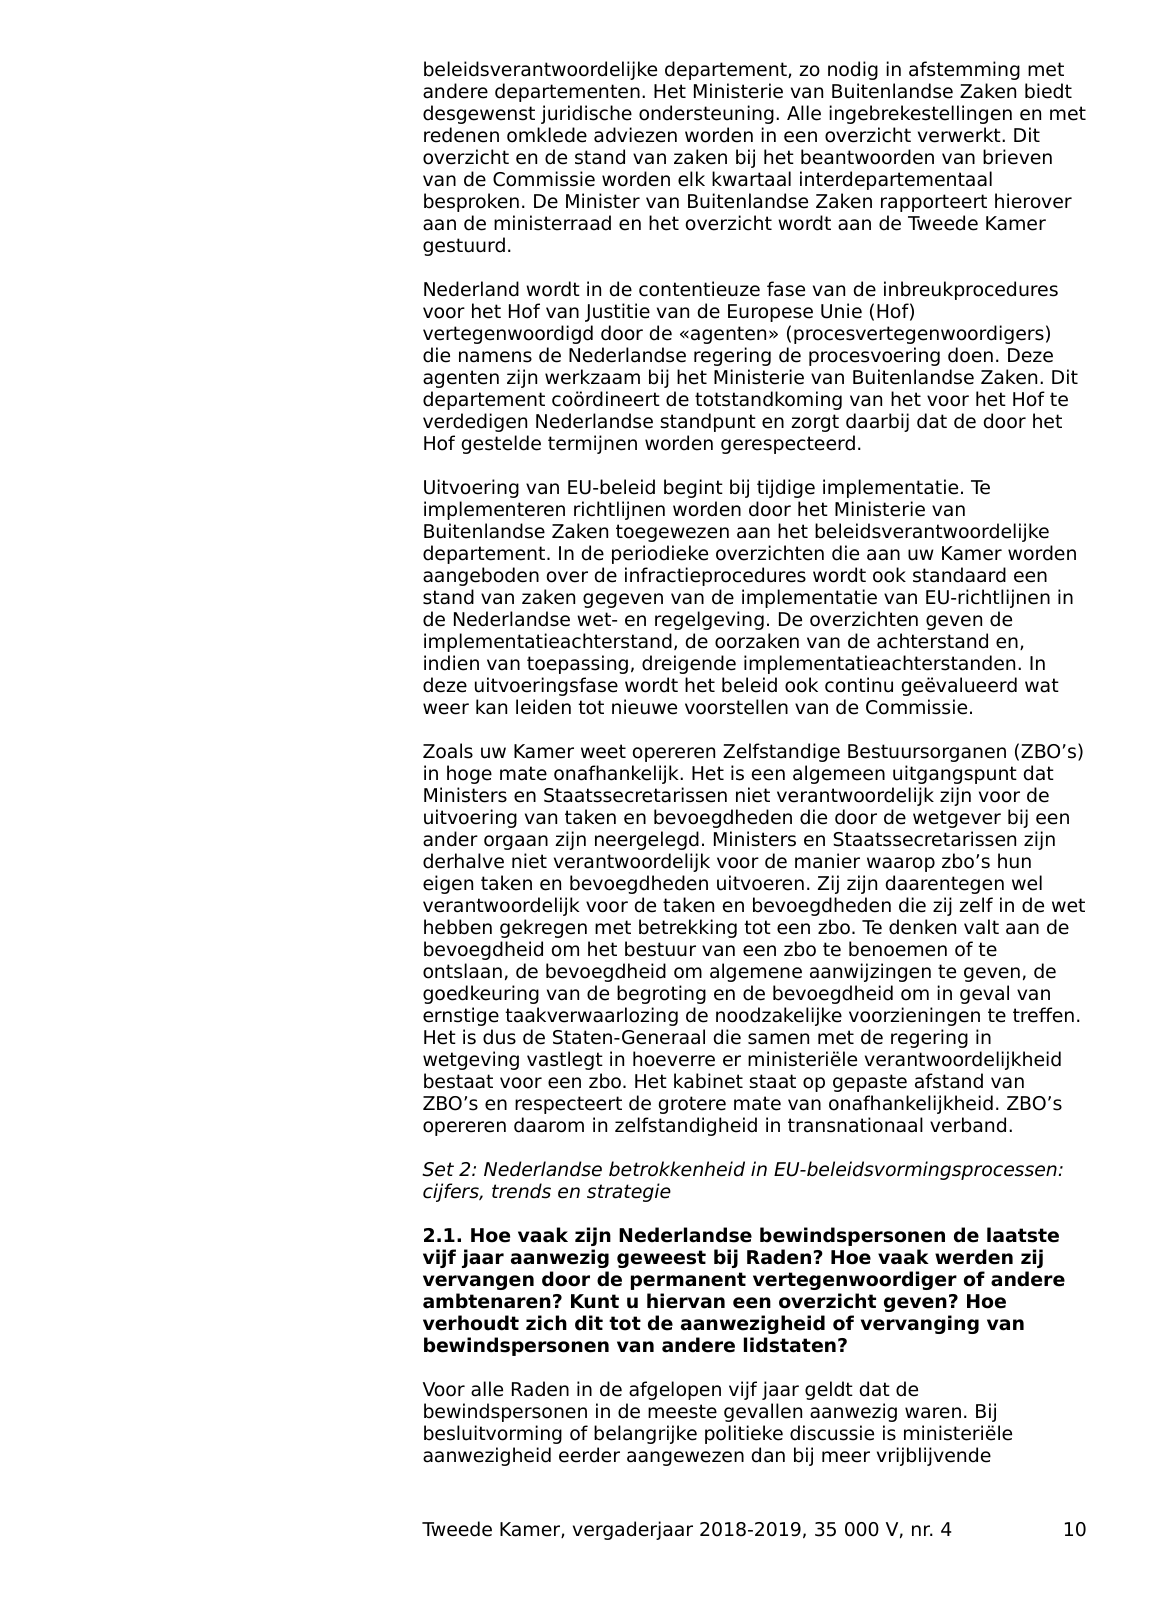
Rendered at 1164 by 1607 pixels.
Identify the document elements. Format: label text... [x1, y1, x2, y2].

subtitle Set 2: Nederlandse betrokkenheid in EU-beleidsvormingsprocessen: cijfers, trends en strategie [422, 1159, 1087, 1203]
text Uitvoering van EU-beleid begint bij tijdige implementatie. Te implementeren richtlijnen worden door het Ministerie van Buitenlandse Zaken toegewezen aan het beleidsverantwoordelijke departement. In de periodieke overzichten die aan uw Kamer worden aangeboden over de infractieprocedures wordt ook standaard een stand van zaken gegeven van de implementatie van EU-richtlijnen in de Nederlandse wet- en regelgeving. De overzichten geven de implementatieachterstand, de oorzaken van de achterstand en, indien van toepassing, dreigende implementatieachterstanden. In deze uitvoeringsfase wordt het beleid ook continu geëvalueerd wat weer kan leiden tot nieuwe voorstellen van de Commissie. [422, 477, 1087, 719]
text Voor alle Raden in de afgelopen vijf jaar geldt dat de bewindspersonen in de meeste gevallen aanwezig waren. Bij besluitvorming of belangrijke politieke discussie is ministeriële aanwezigheid eerder aangewezen dan bij meer vrijblijvende [422, 1379, 1087, 1467]
text Zoals uw Kamer weet opereren Zelfstandige Bestuursorganen (ZBO’s) in hoge mate onafhankelijk. Het is een algemeen uitgangspunt dat Ministers en Staatssecretarissen niet verantwoordelijk zijn voor de uitvoering van taken en bevoegdheden die door de wetgever bij een ander orgaan zijn neergelegd. Ministers en Staatssecretarissen zijn derhalve niet verantwoordelijk voor de manier waarop zbo’s hun eigen taken en bevoegdheden uitvoeren. Zij zijn daarentegen wel verantwoordelijk voor de taken en bevoegdheden die zij zelf in de wet hebben gekregen met betrekking tot een zbo. Te denken valt aan de bevoegdheid om het bestuur van een zbo te benoemen of te ontslaan, de bevoegdheid om algemene aanwijzingen te geven, de goedkeuring van de begroting en de bevoegdheid om in geval van ernstige taakverwaarlozing de noodzakelijke voorzieningen te treffen. Het is dus de Staten-Generaal die samen met de regering in wetgeving vastlegt in hoeverre er ministeriële verantwoordelijkheid bestaat voor een zbo. Het kabinet staat op gepaste afstand van ZBO’s en respecteert de grotere mate van onafhankelijkheid. ZBO’s opereren daarom in zelfstandigheid in transnationaal verband. [422, 741, 1087, 1137]
text 2.1. Hoe vaak zijn Nederlandse bewindspersonen de laatste vijf jaar aanwezig geweest bij Raden? Hoe vaak werden zij vervangen door de permanent vertegenwoordiger of andere ambtenaren? Kunt u hiervan een overzicht geven? Hoe verhoudt zich dit tot de aanwezigheid of vervanging van bewindspersonen van andere lidstaten? [422, 1225, 1087, 1357]
text Nederland wordt in de contentieuze fase van de inbreukprocedures voor het Hof van Justitie van de Europese Unie (Hof) vertegenwoordigd door de «agenten» (procesvertegenwoordigers) die namens de Nederlandse regering de procesvoering doen. Deze agenten zijn werkzaam bij het Ministerie van Buitenlandse Zaken. Dit departement coördineert de totstandkoming van het voor het Hof te verdedigen Nederlandse standpunt en zorgt daarbij dat de door het Hof gestelde termijnen worden gerespecteerd. [422, 279, 1087, 455]
text beleidsverantwoordelijke departement, zo nodig in afstemming met andere departementen. Het Ministerie van Buitenlandse Zaken biedt desgewenst juridische ondersteuning. Alle ingebrekestellingen en met redenen omklede adviezen worden in een overzicht verwerkt. Dit overzicht en de stand van zaken bij het beantwoorden van brieven van de Commissie worden elk kwartaal interdepartementaal besproken. De Minister van Buitenlandse Zaken rapporteert hierover aan de ministerraad en het overzicht wordt aan de Tweede Kamer gestuurd. [422, 59, 1087, 257]
